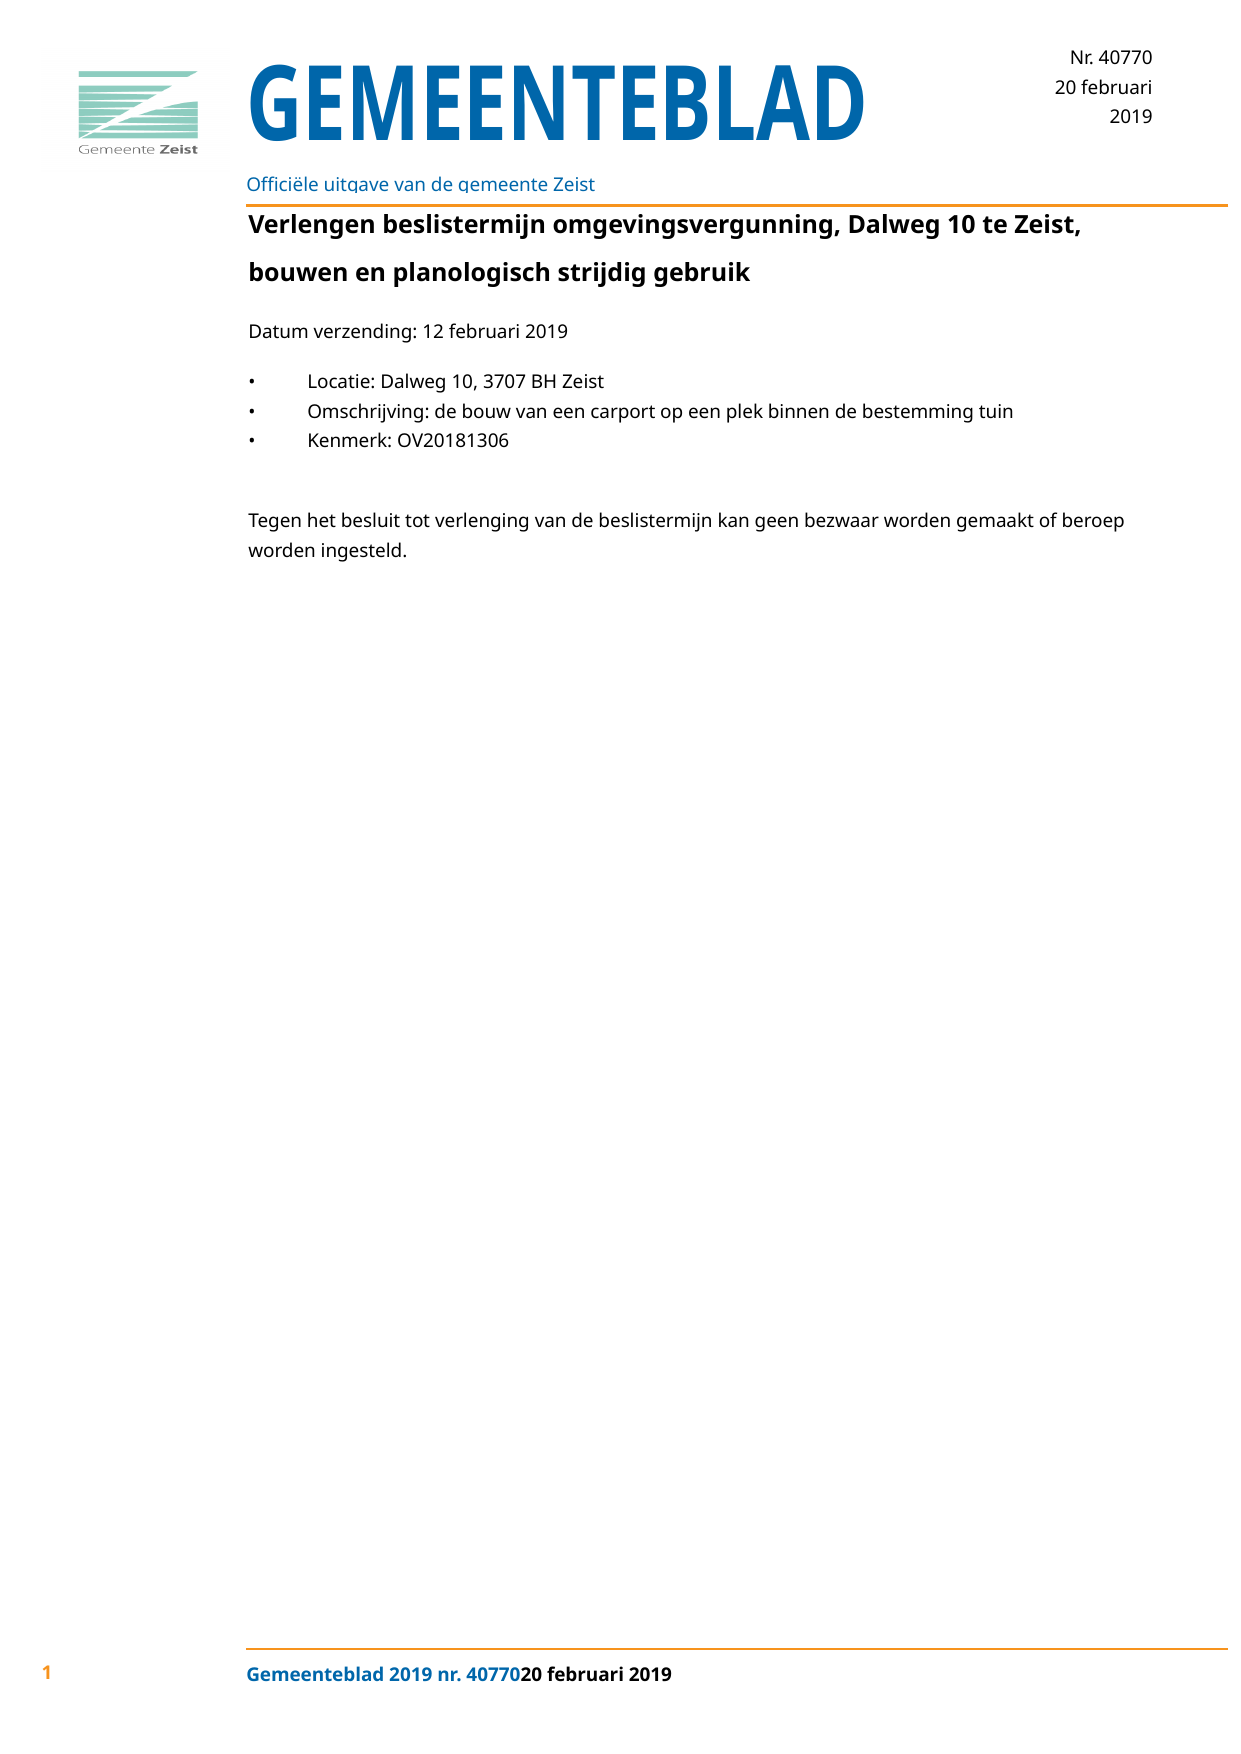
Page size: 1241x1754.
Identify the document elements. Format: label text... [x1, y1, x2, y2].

list Kenmerk: OV20181306 [248, 427, 1152, 453]
text Tegen het besluit tot verlenging van de beslistermijn kan geen bezwaar worden gemaakt of beroep worden ingesteld. [248, 507, 1152, 563]
list Locatie: Dalweg 10, 3707 BH Zeist [248, 368, 1152, 394]
text Datum verzending: 12 februari 2019 [248, 318, 1152, 344]
text Verlengen beslistermijn omgevingsvergunning, Dalweg 10 te Zeist, bouwen en planologisch strijdig gebruik [248, 207, 1152, 288]
list Omschrijving: de bouw van een carport op een plek binnen de bestemming tuin [248, 398, 1152, 424]
picture [41, 47, 231, 172]
